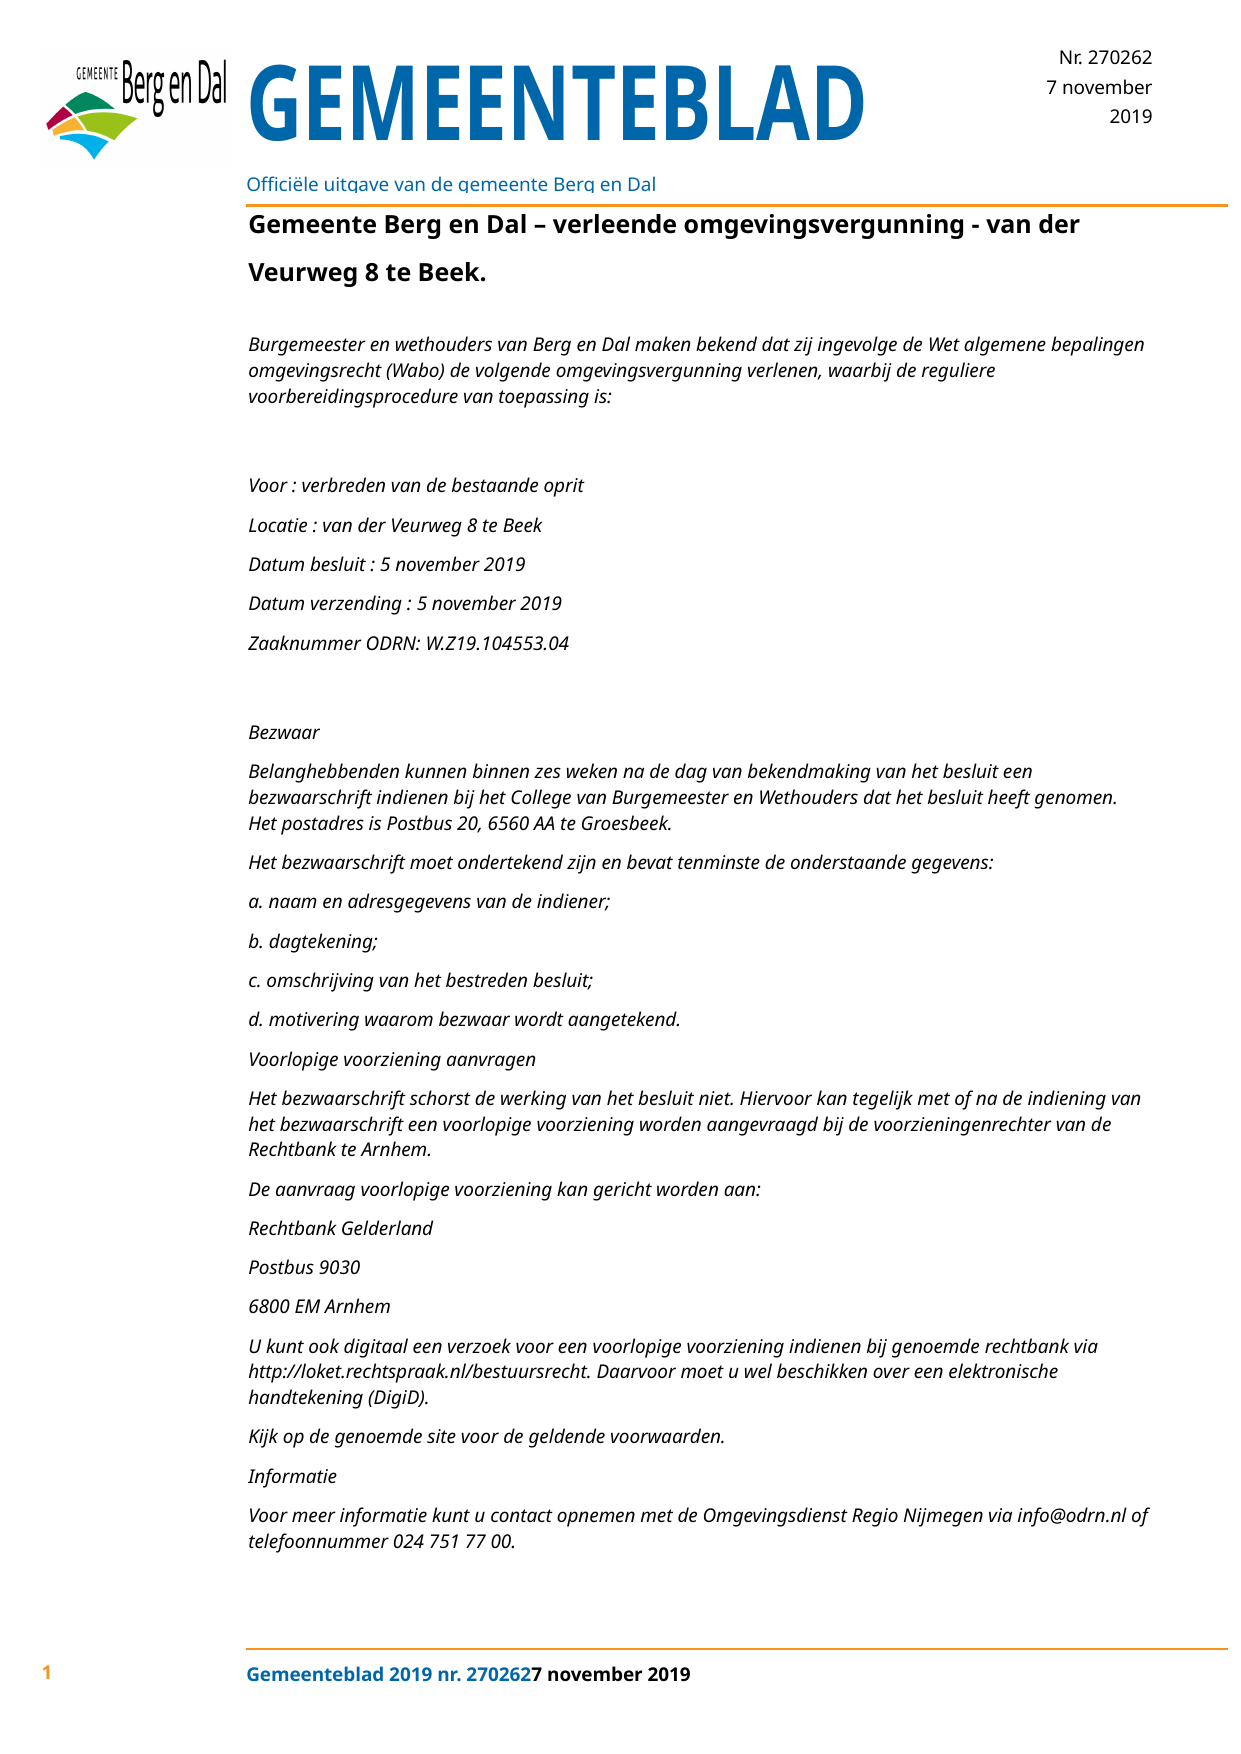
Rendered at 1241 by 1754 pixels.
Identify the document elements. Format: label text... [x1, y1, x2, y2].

text Postbus 9030 [248, 1254, 1152, 1280]
text U kunt ook digitaal een verzoek voor een voorlopige voorziening indienen bij genoemde rechtbank via http://loket.rechtspraak.nl/bestuursrecht. Daarvoor moet u wel beschikken over een elektronische handtekening (DigiD). [248, 1333, 1152, 1410]
text b. dagtekening; [248, 928, 1152, 954]
text Voor : verbreden van de bestaande oprit [248, 473, 1152, 498]
text Het bezwaarschrift schorst de werking van het besluit niet. Hiervoor kan tegelijk met of na de indiening van het bezwaarschrift een voorlopige voorziening worden aangevraagd bij de voorzieningenrechter van de Rechtbank te Arnhem. [248, 1085, 1152, 1162]
text c. omschrijving van het bestreden besluit; [248, 967, 1152, 993]
text 6800 EM Arnhem [248, 1293, 1152, 1319]
text Informatie [248, 1463, 1152, 1488]
text Bezwaar [248, 719, 1152, 745]
text Datum besluit : 5 november 2019 [248, 551, 1152, 577]
text Belanghebbenden kunnen binnen zes weken na de dag van bekendmaking van het besluit een bezwaarschrift indienen bij het College van Burgemeester en Wethouders dat het besluit heeft genomen. Het postadres is Postbus 20, 6560 AA te Groesbeek. [248, 759, 1152, 836]
text d. motivering waarom bezwaar wordt aangetekend. [248, 1006, 1152, 1032]
text Het bezwaarschrift moet ondertekend zijn en bevat tenminste de onderstaande gegevens: [248, 849, 1152, 875]
text Zaaknummer ODRN: W.Z19.104553.04 [248, 630, 1152, 655]
text Burgemeester en wethouders van Berg en Dal maken bekend dat zij ingevolge de Wet algemene bepalingen omgevingsrecht (Wabo) de volgende omgevingsvergunning verlenen, waarbij de reguliere voorbereidingsprocedure van toepassing is: [248, 331, 1152, 409]
text Datum verzending : 5 november 2019 [248, 590, 1152, 616]
text Rechtbank Gelderland [248, 1215, 1152, 1241]
text Voorlopige voorziening aanvragen [248, 1046, 1152, 1071]
text Kijk op de genoemde site voor de geldende voorwaarden. [248, 1423, 1152, 1449]
picture [41, 47, 231, 172]
text Voor meer informatie kunt u contact opnemen met de Omgevingsdienst Regio Nijmegen via info@odrn.nl of telefoonnummer 024 751 77 00. [248, 1502, 1152, 1553]
text Gemeente Berg en Dal – verleende omgevingsvergunning - van der Veurweg 8 te Beek. [248, 207, 1152, 288]
text De aanvraag voorlopige voorziening kan gericht worden aan: [248, 1176, 1152, 1201]
text Locatie : van der Veurweg 8 te Beek [248, 512, 1152, 538]
text a. naam en adresgegevens van de indiener; [248, 889, 1152, 914]
